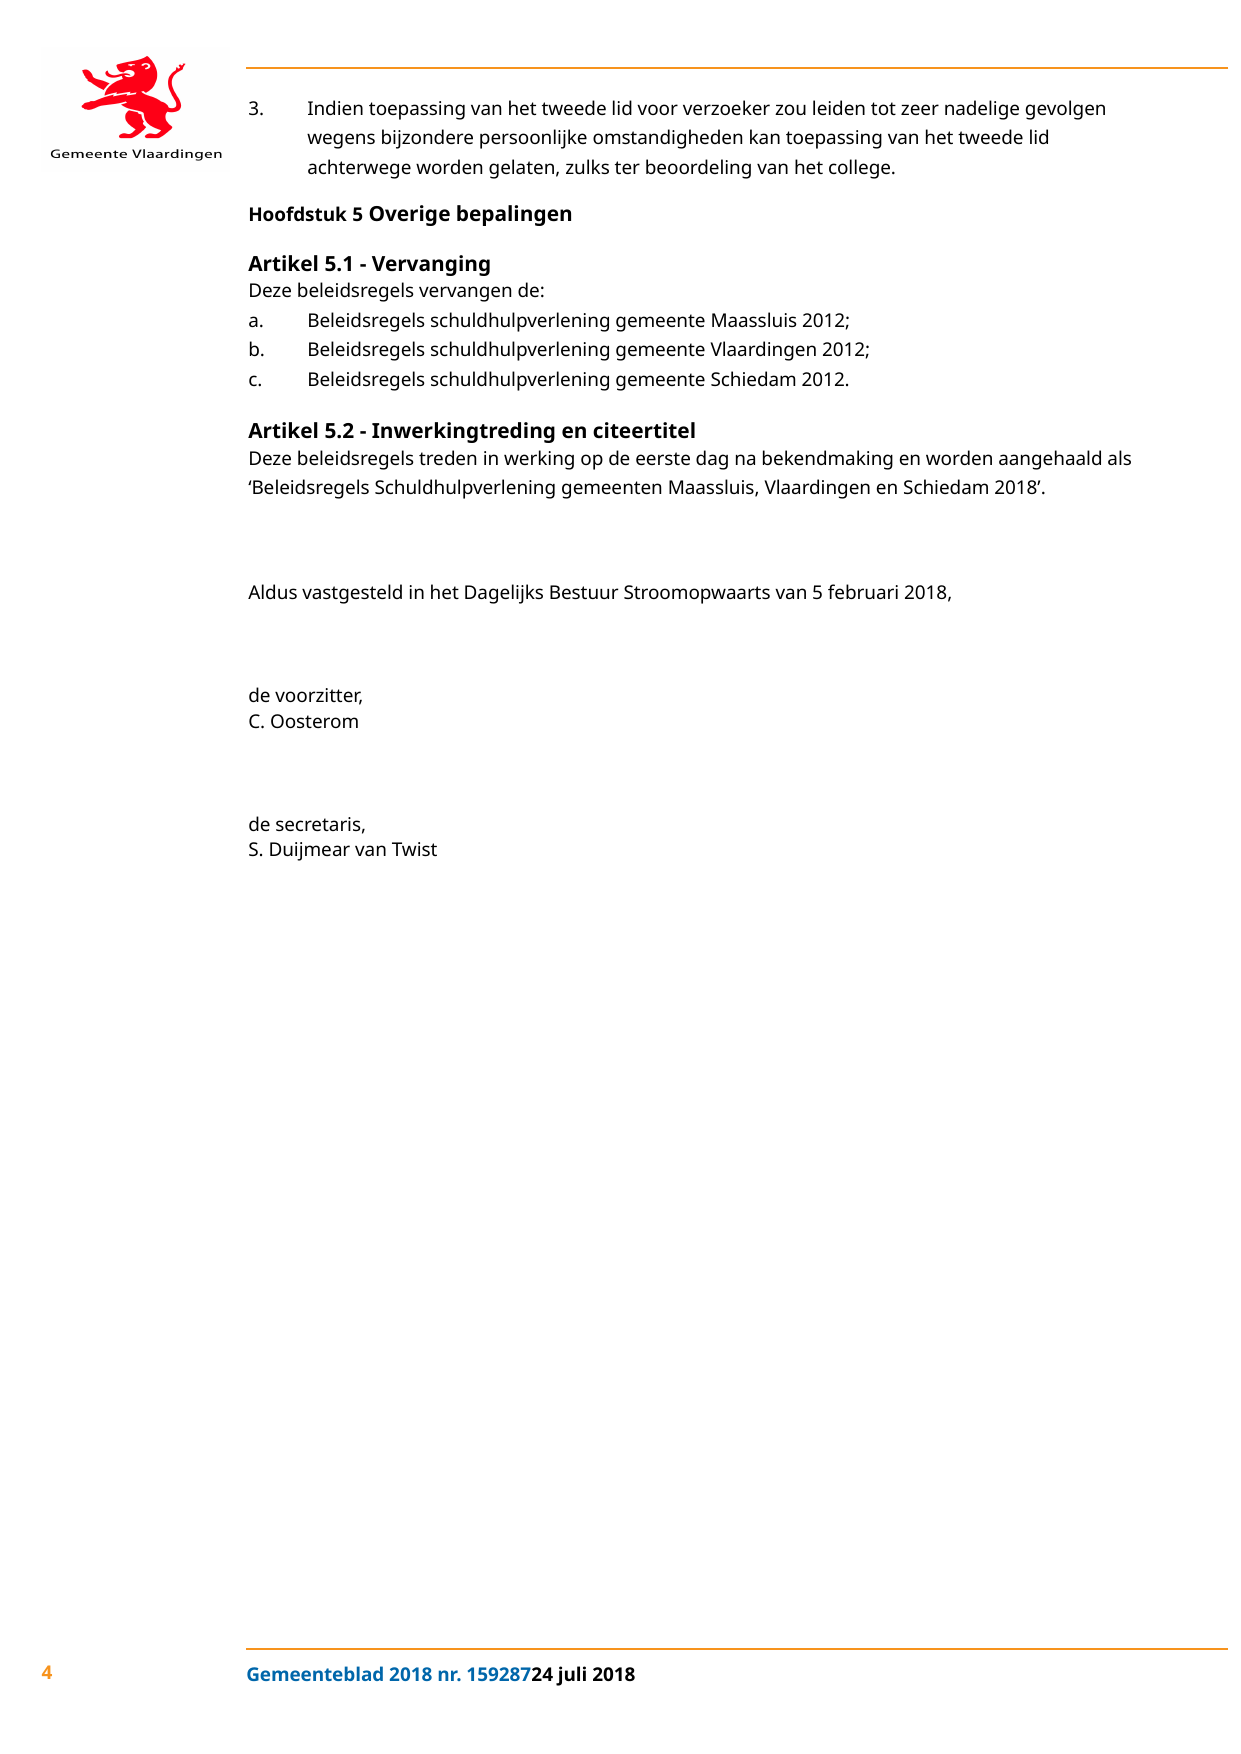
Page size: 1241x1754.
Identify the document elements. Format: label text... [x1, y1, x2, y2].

picture [41, 47, 231, 172]
text Aldus vastgesteld in het Dagelijks Bestuur Stroomopwaarts van 5 februari 2018, [248, 579, 1152, 605]
text Artikel 5.2 - Inwerkingtreding en citeertitel [248, 416, 1152, 445]
text de voorzitter, [248, 682, 1152, 708]
text Deze beleidsregels vervangen de: [248, 277, 1152, 303]
list Indien toepassing van het tweede lid voor verzoeker zou leiden tot zeer nadelige gevolgen wegens bijzondere persoonlijke omstandigheden kan toepassing van het tweede lid achterwege worden gelaten, zulks ter beoordeling van het college. [248, 95, 1152, 180]
text C. Oosterom [248, 708, 1152, 734]
list Beleidsregels schuldhulpverlening gemeente Maassluis 2012; [248, 307, 1152, 333]
list Beleidsregels schuldhulpverlening gemeente Schiedam 2012. [248, 366, 1152, 392]
text Deze beleidsregels treden in werking op de eerste dag na bekendmaking en worden aangehaald als ‘Beleidsregels Schuldhulpverlening gemeenten Maassluis, Vlaardingen en Schiedam 2018’. [248, 445, 1152, 500]
text de secretaris, [248, 811, 1152, 837]
text Hoofdstuk 5 Overige bepalingen [248, 199, 1152, 228]
list Beleidsregels schuldhulpverlening gemeente Vlaardingen 2012; [248, 336, 1152, 362]
text S. Duijmear van Twist [248, 837, 1152, 862]
text Artikel 5.1 - Vervanging [248, 249, 1152, 277]
